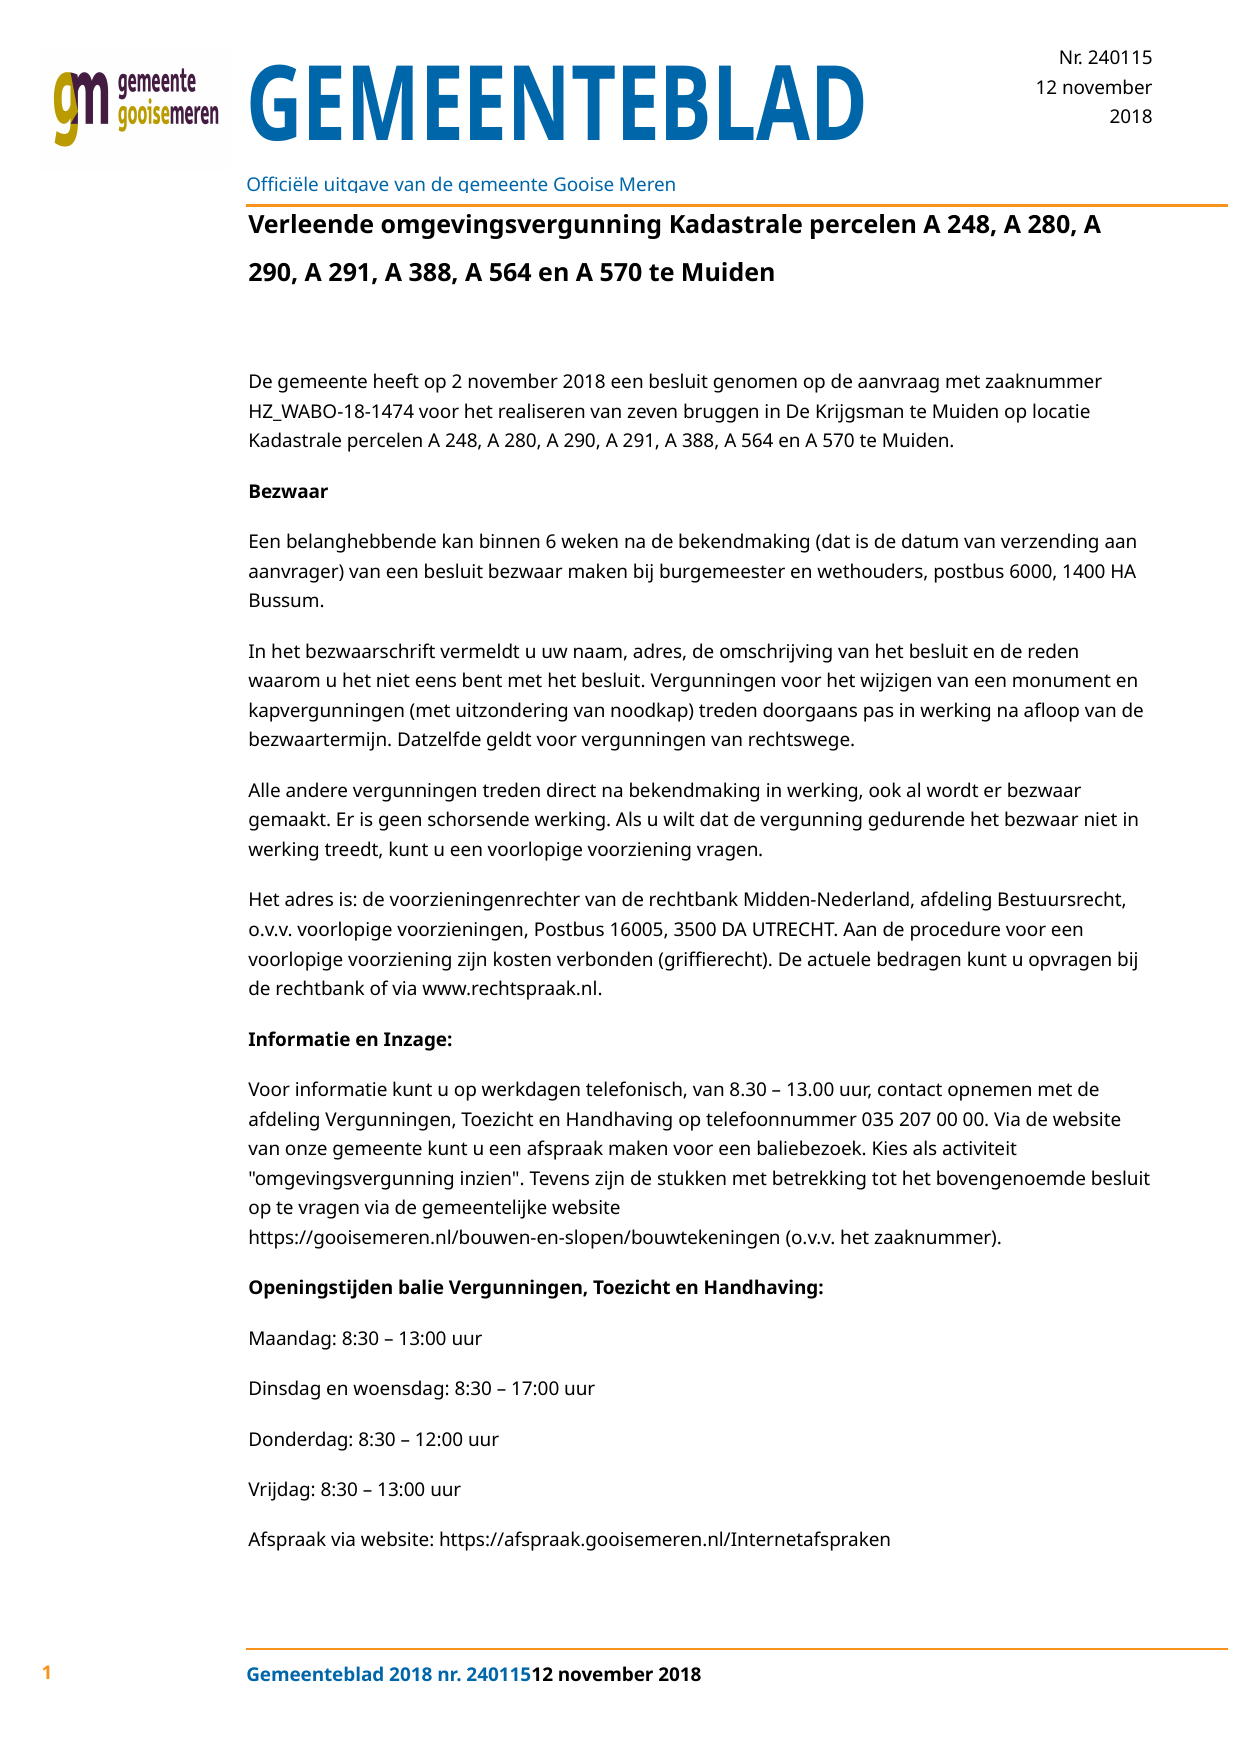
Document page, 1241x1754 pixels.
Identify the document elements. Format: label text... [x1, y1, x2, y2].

text Dinsdag en woensdag: 8:30 – 17:00 uur [248, 1375, 1152, 1401]
text Een belanghebbende kan binnen 6 weken na de bekendmaking (dat is de datum van verzending aan aanvrager) van een besluit bezwaar maken bij burgemeester en wethouders, postbus 6000, 1400 HA Bussum. [248, 528, 1152, 613]
text In het bezwaarschrift vermeldt u uw naam, adres, de omschrijving van het besluit en de reden waarom u het niet eens bent met het besluit. Vergunningen voor het wijzigen van een monument en kapvergunningen (met uitzondering van noodkap) treden doorgaans pas in werking na afloop van de bezwaartermijn. Datzelfde geldt voor vergunningen van rechtswege. [248, 638, 1152, 752]
text De gemeente heeft op 2 november 2018 een besluit genomen op de aanvraag met zaaknummer HZ_WABO-18-1474 voor het realiseren van zeven bruggen in De Krijgsman te Muiden op locatie Kadastrale percelen A 248, A 280, A 290, A 291, A 388, A 564 en A 570 te Muiden. [248, 368, 1152, 453]
text Voor informatie kunt u op werkdagen telefonisch, van 8.30 – 13.00 uur, contact opnemen met de afdeling Vergunningen, Toezicht en Handhaving op telefoonnummer 035 207 00 00. Via de website van onze gemeente kunt u een afspraak maken voor een baliebezoek. Kies als activiteit "omgevingsvergunning inzien". Tevens zijn de stukken met betrekking tot het bovengenoemde besluit op te vragen via de gemeentelijke website https://gooisemeren.nl/bouwen-en-slopen/bouwtekeningen (o.v.v. het zaaknummer). [248, 1076, 1152, 1250]
text Alle andere vergunningen treden direct na bekendmaking in werking, ook al wordt er bezwaar gemaakt. Er is geen schorsende werking. Als u wilt dat de vergunning gedurende het bezwaar niet in werking treedt, kunt u een voorlopige voorziening vragen. [248, 777, 1152, 862]
text Het adres is: de voorzieningenrechter van de rechtbank Midden-Nederland, afdeling Bestuursrecht, o.v.v. voorlopige voorzieningen, Postbus 16005, 3500 DA UTRECHT. Aan de procedure voor een voorlopige voorziening zijn kosten verbonden (griffierecht). De actuele bedragen kunt u opvragen bij de rechtbank of via www.rechtspraak.nl. [248, 887, 1152, 1001]
text Vrijdag: 8:30 – 13:00 uur [248, 1476, 1152, 1502]
picture [41, 47, 231, 172]
text Verleende omgevingsvergunning Kadastrale percelen A 248, A 280, A 290, A 291, A 388, A 564 en A 570 te Muiden [248, 207, 1152, 288]
text Maandag: 8:30 – 13:00 uur [248, 1325, 1152, 1351]
text Afspraak via website: https://afspraak.gooisemeren.nl/Internetafspraken [248, 1527, 1152, 1552]
text Openingstijden balie Vergunningen, Toezicht en Handhaving: [248, 1274, 1152, 1300]
text Informatie en Inzage: [248, 1026, 1152, 1052]
text Donderdag: 8:30 – 12:00 uur [248, 1426, 1152, 1452]
text Bezwaar [248, 478, 1152, 504]
